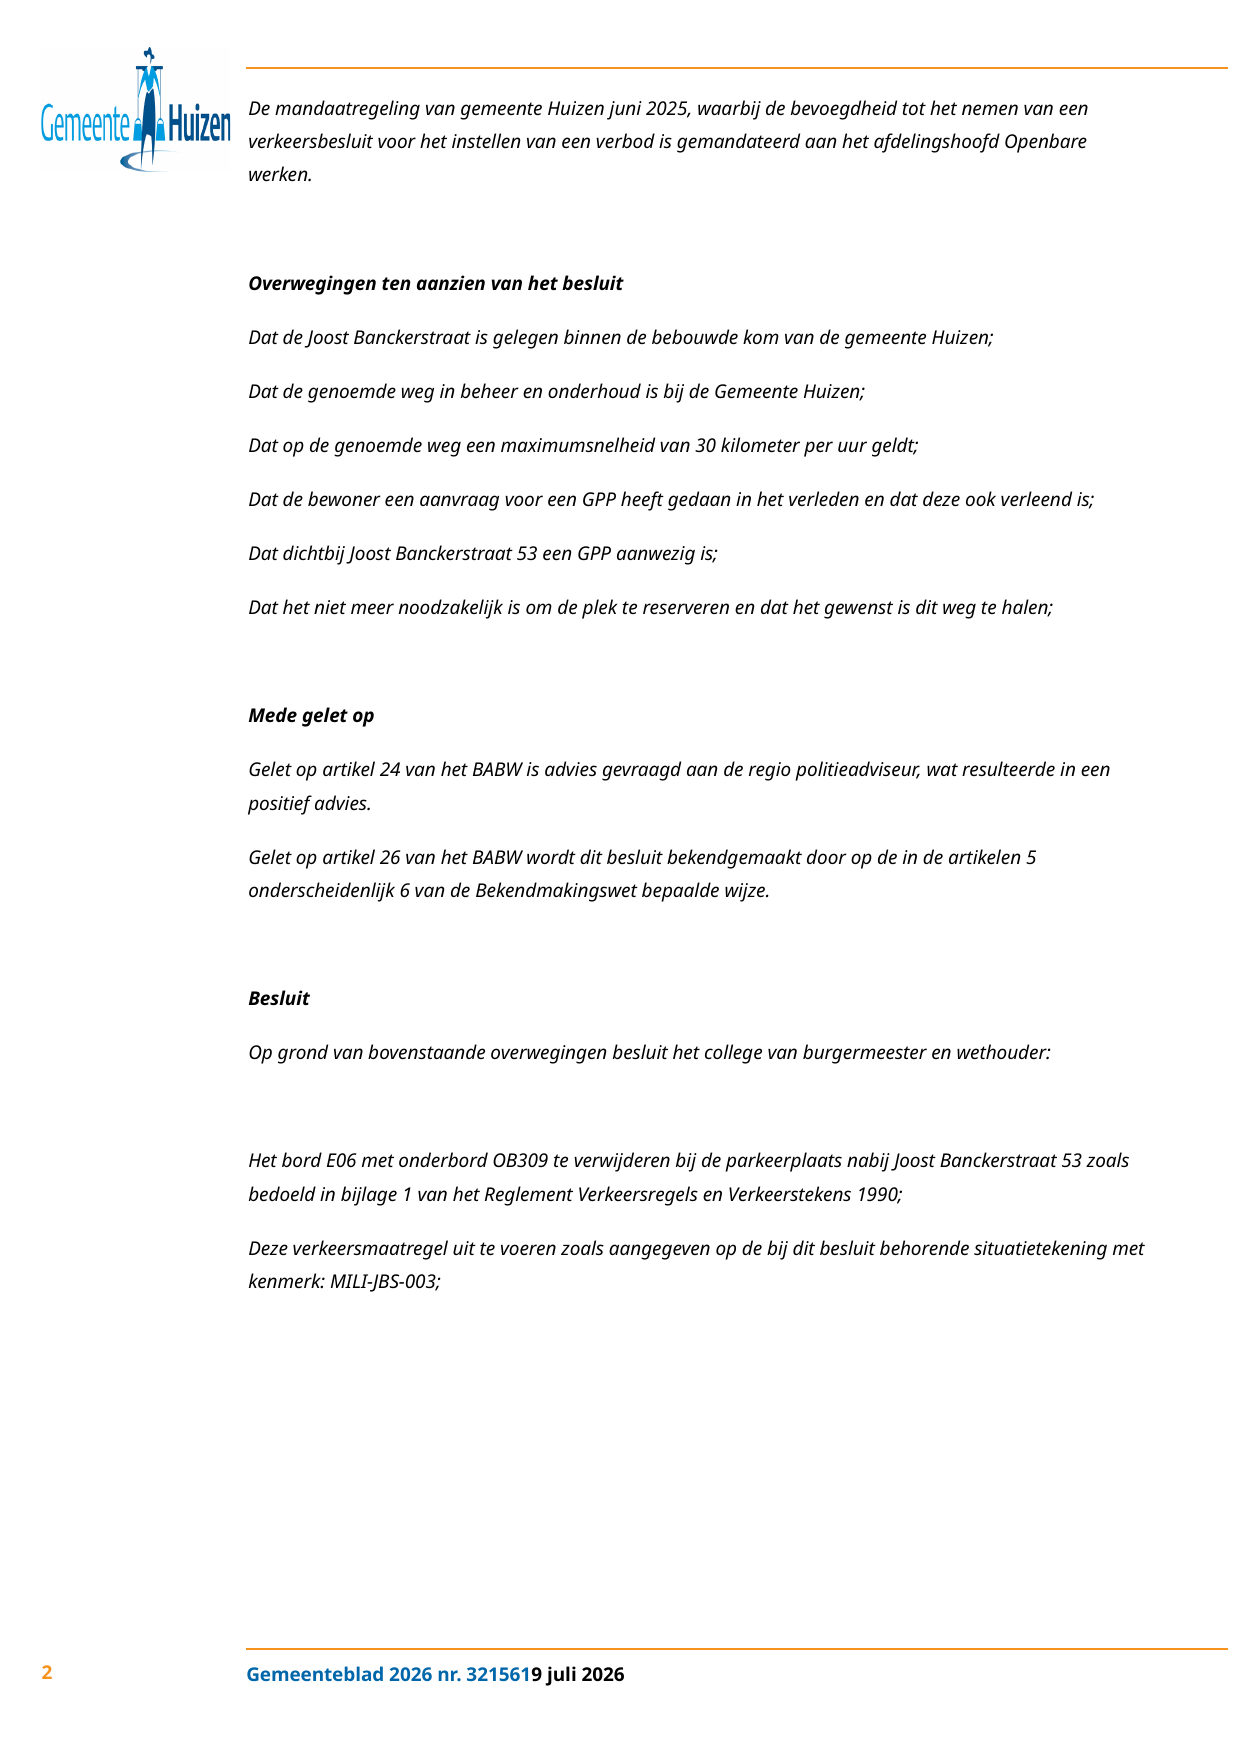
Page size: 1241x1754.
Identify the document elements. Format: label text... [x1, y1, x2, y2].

text Dat op de genoemde weg een maximumsnelheid van 30 kilometer per uur geldt; [248, 432, 1152, 458]
text Besluit [248, 985, 1152, 1011]
text Mede gelet op [248, 702, 1152, 728]
picture [41, 47, 231, 172]
text Op grond van bovenstaande overwegingen besluit het college van burgermeester en wethouder: [248, 1039, 1152, 1065]
text Overwegingen ten aanzien van het besluit [248, 270, 1152, 296]
text Dat de genoemde weg in beheer en onderhoud is bij de Gemeente Huizen; [248, 378, 1152, 404]
text Gelet op artikel 24 van het BABW is advies gevraagd aan de regio politieadviseur, wat resulteerde in een positief advies. [248, 756, 1152, 816]
text Deze verkeersmaatregel uit te voeren zoals aangegeven op de bij dit besluit behorende situatietekening met kenmerk: MILI-JBS-003; [248, 1235, 1152, 1294]
text Dat de bewoner een aanvraag voor een GPP heeft gedaan in het verleden en dat deze ook verleend is; [248, 486, 1152, 512]
text Dat de Joost Banckerstraat is gelegen binnen de bebouwde kom van de gemeente Huizen; [248, 324, 1152, 349]
text Dat het niet meer noodzakelijk is om de plek te reserveren en dat het gewenst is dit weg te halen; [248, 594, 1152, 620]
text Gelet op artikel 26 van het BABW wordt dit besluit bekendgemaakt door op de in de artikelen 5 onderscheidenlijk 6 van de Bekendmakingswet bepaalde wijze. [248, 844, 1152, 903]
text Dat dichtbij Joost Banckerstraat 53 een GPP aanwezig is; [248, 540, 1152, 566]
text De mandaatregeling van gemeente Huizen juni 2025, waarbij de bevoegdheid tot het nemen van een verkeersbesluit voor het instellen van een verbod is gemandateerd aan het afdelingshoofd Openbare werken. [248, 95, 1152, 187]
text Het bord E06 met onderbord OB309 te verwijderen bij de parkeerplaats nabij Joost Banckerstraat 53 zoals bedoeld in bijlage 1 van het Reglement Verkeersregels en Verkeerstekens 1990; [248, 1148, 1152, 1207]
